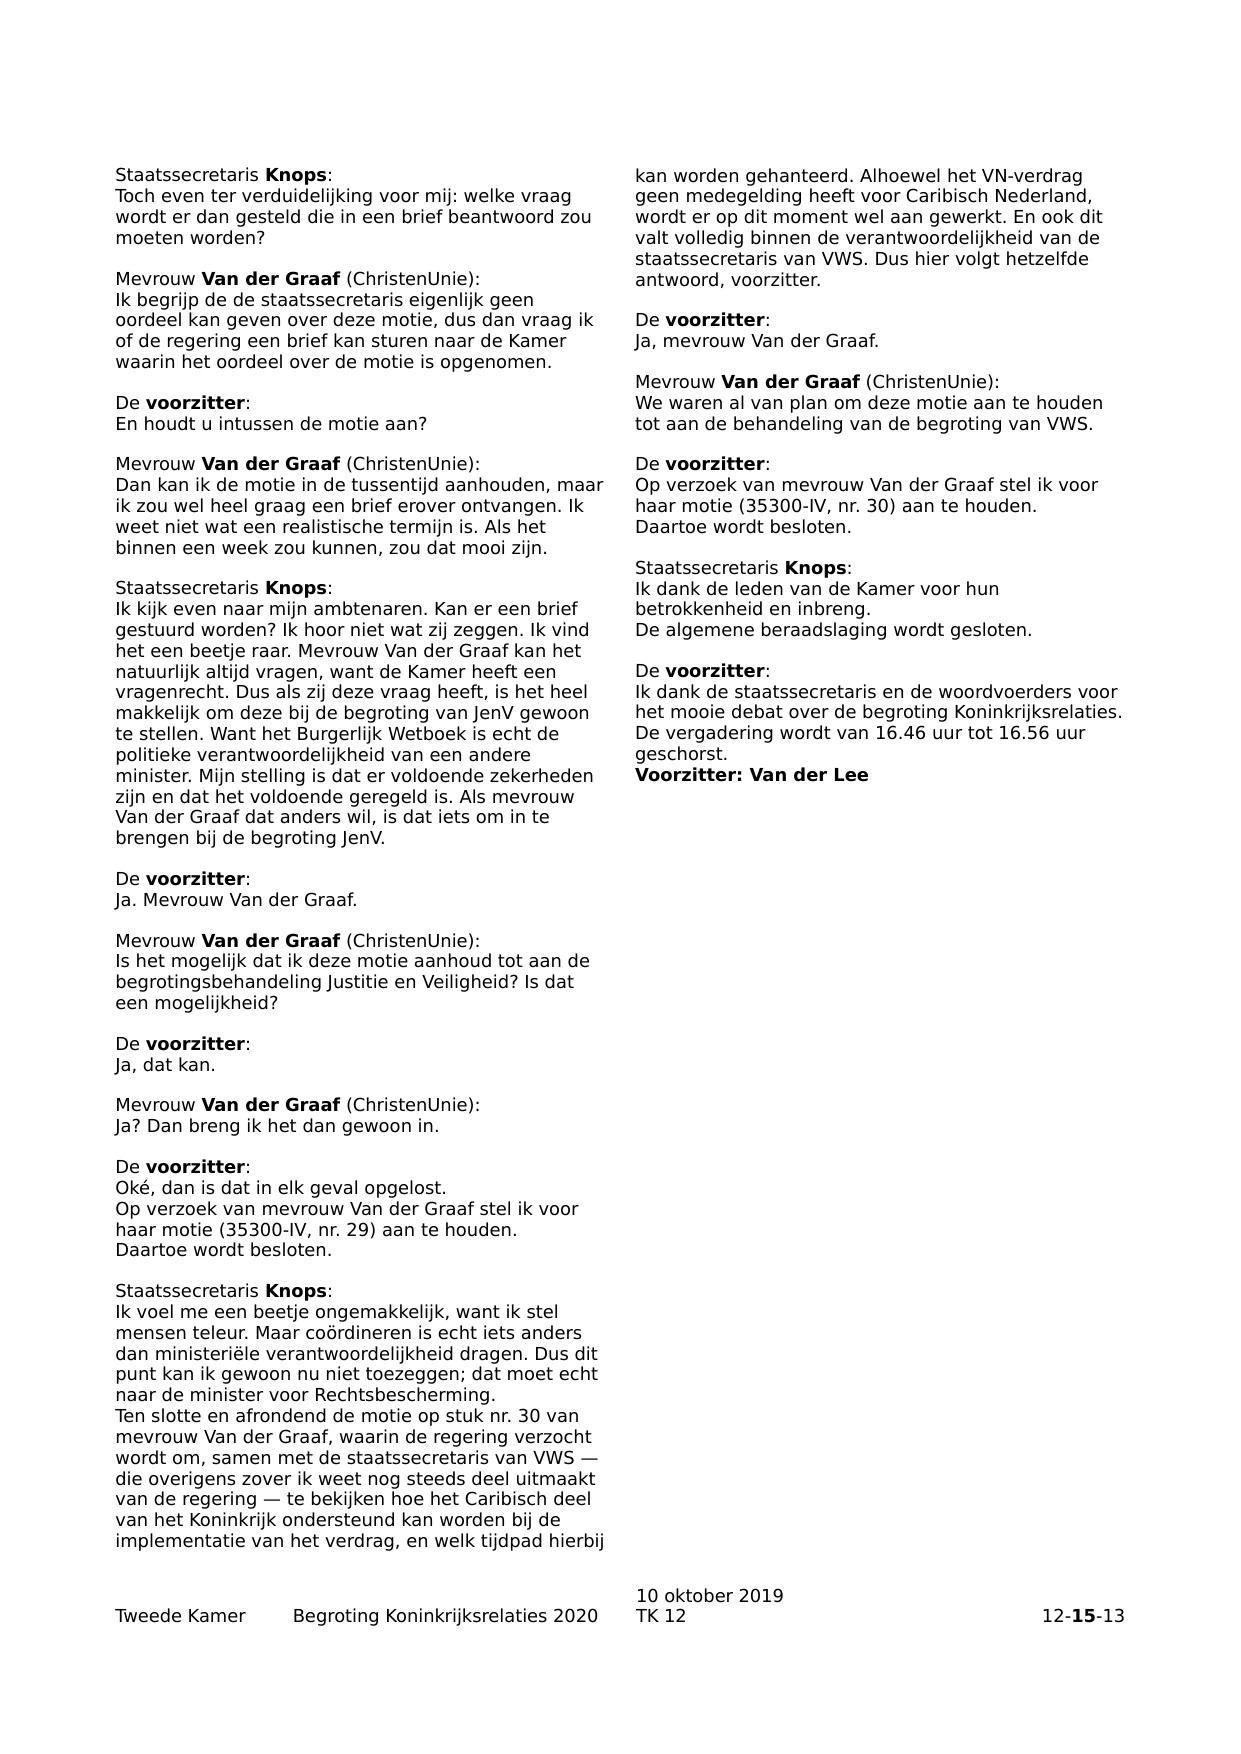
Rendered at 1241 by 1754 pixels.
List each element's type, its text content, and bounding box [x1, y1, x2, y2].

text Staatssecretaris Knops: [115, 165, 605, 186]
text De voorzitter: [115, 1034, 605, 1054]
text Oké, dan is dat in elk geval opgelost. [115, 1178, 605, 1198]
text Mevrouw Van der Graaf (ChristenUnie): [115, 1095, 605, 1116]
text Ja. Mevrouw Van der Graaf. [115, 890, 605, 911]
text Ik dank de staatssecretaris en de woordvoerders voor het mooie debat over de begroting Koninkrijksrelaties. [635, 681, 1125, 723]
text Ik kijk even naar mijn ambtenaren. Kan er een brief gestuurd worden? Ik hoor niet wat zij zeggen. Ik vind het een beetje raar. Mevrouw Van der Graaf kan het natuurlijk altijd vragen, want de Kamer heeft een vragenrecht. Dus als zij deze vraag heeft, is het heel makkelijk om deze bij de begroting van JenV gewoon te stellen. Want het Burgerlijk Wetboek is echt de politieke verantwoordelijkheid van een andere minister. Mijn stelling is dat er voldoende zekerheden zijn en dat het voldoende geregeld is. Als mevrouw Van der Graaf dat anders wil, is dat iets om in te brengen bij de begroting JenV. [115, 599, 605, 849]
text Op verzoek van mevrouw Van der Graaf stel ik voor haar motie (35300-IV, nr. 29) aan te houden. [115, 1198, 605, 1240]
text Daartoe wordt besloten. [115, 1240, 605, 1261]
text De algemene beraadslaging wordt gesloten. [635, 620, 1125, 641]
text kan worden gehanteerd. Alhoewel het VN-verdrag geen medegelding heeft voor Caribisch Nederland, wordt er op dit moment wel aan gewerkt. En ook dit valt volledig binnen de verantwoordelijkheid van de staatssecretaris van VWS. Dus hier volgt hetzelfde antwoord, voorzitter. [635, 165, 1125, 290]
text Mevrouw Van der Graaf (ChristenUnie): [115, 931, 605, 951]
text De voorzitter: [115, 869, 605, 890]
text Ten slotte en afrondend de motie op stuk nr. 30 van mevrouw Van der Graaf, waarin de regering verzocht wordt om, samen met de staatssecretaris van VWS — die overigens zover ik weet nog steeds deel uitmaakt van de regering — te bekijken hoe het Caribisch deel van het Koninkrijk ondersteund kan worden bij de implementatie van het verdrag, en welk tijdpad hierbij [115, 1406, 605, 1552]
text Staatssecretaris Knops: [115, 578, 605, 599]
text De voorzitter: [115, 393, 605, 413]
text Ik begrijp de de staatssecretaris eigenlijk geen oordeel kan geven over deze motie, dus dan vraag ik of de regering een brief kan sturen naar de Kamer waarin het oordeel over de motie is opgenomen. [115, 289, 605, 373]
text Is het mogelijk dat ik deze motie aanhoud tot aan de begrotingsbehandeling Justitie en Veiligheid? Is dat een mogelijkheid? [115, 951, 605, 1014]
text De voorzitter: [635, 310, 1125, 331]
text Daartoe wordt besloten. [635, 517, 1125, 537]
text Toch even ter verduidelijking voor mij: welke vraag wordt er dan gesteld die in een brief beantwoord zou moeten worden? [115, 186, 605, 248]
text Ja, dat kan. [115, 1054, 605, 1075]
text Ja? Dan breng ik het dan gewoon in. [115, 1116, 605, 1137]
text Ik voel me een beetje ongemakkelijk, want ik stel mensen teleur. Maar coördineren is echt iets anders dan ministeriële verantwoordelijkheid dragen. Dus dit punt kan ik gewoon nu niet toezeggen; dat moet echt naar de minister voor Rechtsbescherming. [115, 1302, 605, 1406]
text Staatssecretaris Knops: [115, 1281, 605, 1302]
text De vergadering wordt van 16.46 uur tot 16.56 uur geschorst. [635, 723, 1125, 765]
text Op verzoek van mevrouw Van der Graaf stel ik voor haar motie (35300-IV, nr. 30) aan te houden. [635, 475, 1125, 517]
text Mevrouw Van der Graaf (ChristenUnie): [115, 268, 605, 289]
text Dan kan ik de motie in de tussentijd aanhouden, maar ik zou wel heel graag een brief erover ontvangen. Ik weet niet wat een realistische termijn is. Als het binnen een week zou kunnen, zou dat mooi zijn. [115, 475, 605, 558]
text Voorzitter: Van der Lee [635, 765, 1125, 786]
text Mevrouw Van der Graaf (ChristenUnie): [115, 454, 605, 475]
text De voorzitter: [635, 454, 1125, 475]
text De voorzitter: [635, 661, 1125, 681]
text De voorzitter: [115, 1157, 605, 1178]
text Mevrouw Van der Graaf (ChristenUnie): [635, 372, 1125, 393]
text Ja, mevrouw Van der Graaf. [635, 331, 1125, 352]
text En houdt u intussen de motie aan? [115, 413, 605, 434]
text Staatssecretaris Knops: [635, 557, 1125, 578]
text We waren al van plan om deze motie aan te houden tot aan de behandeling van de begroting van VWS. [635, 393, 1125, 434]
text Ik dank de leden van de Kamer voor hun betrokkenheid en inbreng. [635, 578, 1125, 620]
